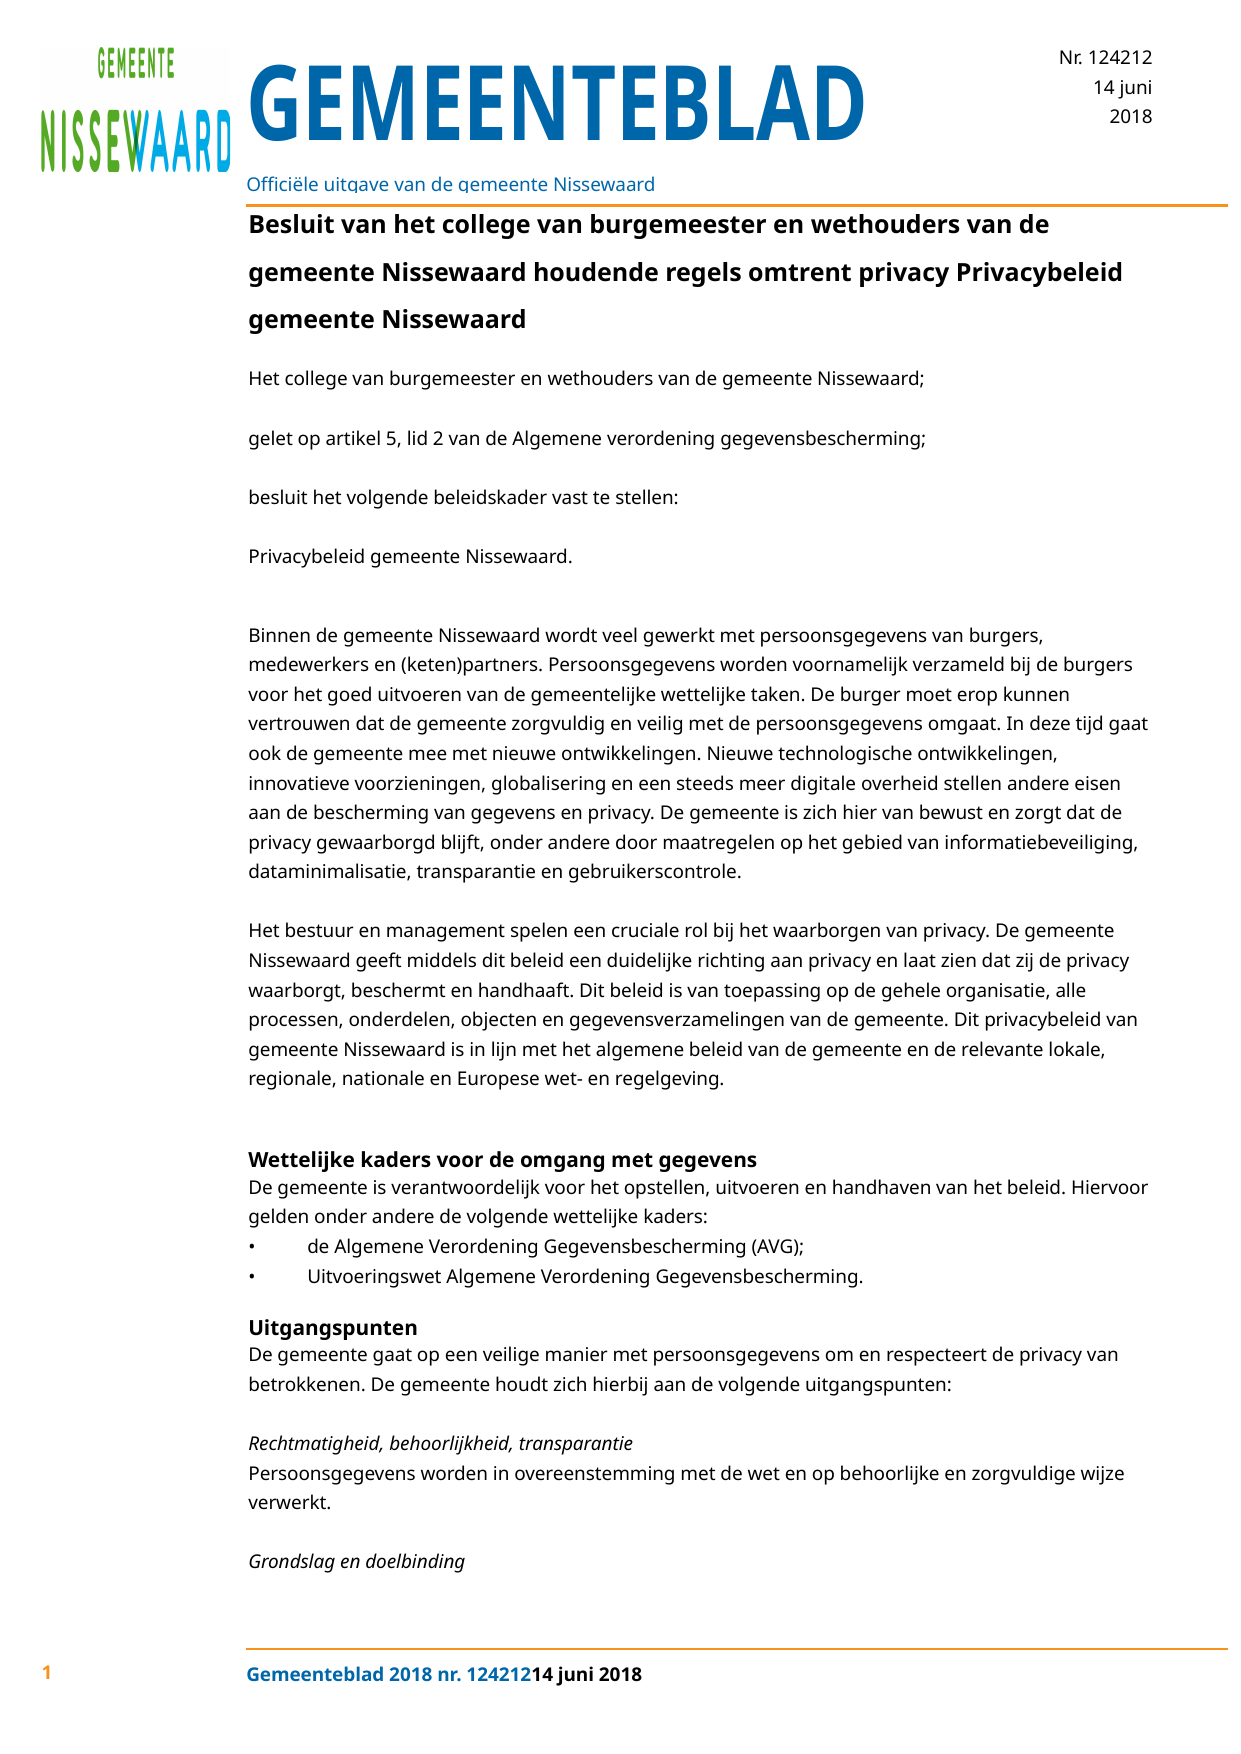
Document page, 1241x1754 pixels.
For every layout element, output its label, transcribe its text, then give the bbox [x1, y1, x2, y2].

list Uitvoeringswet Algemene Verordening Gegevensbescherming. [248, 1263, 1152, 1288]
picture [200, 151, 206, 172]
text Persoonsgegevens worden in overeenstemming met de wet en op behoorlijke en zorgvuldige wijze verwerkt. [248, 1460, 1152, 1515]
text Het bestuur en management spelen een cruciale rol bij het waarborgen van privacy. De gemeente Nissewaard geeft middels dit beleid een duidelijke richting aan privacy en laat zien dat zij de privacy waarborgt, beschermt en handhaaft. Dit beleid is van toepassing op de gehele organisatie, alle processen, onderdelen, objecten en gegevensverzamelingen van de gemeente. Dit privacybeleid van gemeente Nissewaard is in lijn met het algemene beleid van de gemeente en de relevante lokale, regionale, nationale en Europese wet- en regelgeving. [248, 918, 1152, 1091]
picture [176, 157, 187, 172]
text De gemeente gaat op een veilige manier met persoonsgegevens om en respecteert de privacy van betrokkenen. De gemeente houdt zich hierbij aan de volgende uitgangspunten: [248, 1342, 1152, 1397]
text Het college van burgemeester en wethouders van de gemeente Nissewaard; [248, 366, 1152, 391]
picture [222, 122, 227, 160]
text Grondslag en doelbinding [248, 1549, 1152, 1574]
text Rechtmatigheid, behoorlijkheid, transparantie [248, 1430, 1152, 1456]
text Uitgangspunten [248, 1313, 1152, 1342]
text Besluit van het college van burgemeester en wethouders van de gemeente Nissewaard houdende regels omtrent privacy Privacybeleid gemeente Nissewaard [248, 207, 1152, 336]
list de Algemene Verordening Gegevensbescherming (AVG); [248, 1233, 1152, 1259]
picture [41, 47, 231, 172]
text Wettelijke kaders voor de omgang met gegevens [248, 1146, 1152, 1174]
text besluit het volgende beleidskader vast te stellen: [248, 484, 1152, 509]
picture [154, 157, 165, 172]
text Privacybeleid gemeente Nissewaard. [248, 543, 1152, 569]
text gelet op artikel 5, lid 2 van de Algemene verordening gegevensbescherming; [248, 425, 1152, 450]
picture [201, 122, 206, 138]
text Binnen de gemeente Nissewaard wordt veel gewerkt met persoonsgegevens van burgers, medewerkers en (keten)partners. Persoonsgegevens worden voornamelijk verzameld bij de burgers voor het goed uitvoeren van de gemeentelijke wettelijke taken. De burger moet erop kunnen vertrouwen dat de gemeente zorgvuldig en veilig met de persoonsgegevens omgaat. In deze tijd gaat ook de gemeente mee met nieuwe ontwikkelingen. Nieuwe technologische ontwikkelingen, innovatieve voorzieningen, globalisering en een steeds meer digitale overheid stellen andere eisen aan de bescherming van gegevens en privacy. De gemeente is zich hier van bewust en zorgt dat de privacy gewaarborgd blijft, onder andere door maatregelen op het gebied van informatiebeveiliging, dataminimalisatie, transparantie en gebruikerscontrole. [248, 622, 1152, 884]
text De gemeente is verantwoordelijk voor het opstellen, uitvoeren en handhaven van het beleid. Hiervoor gelden onder andere de volgende wettelijke kaders: [248, 1174, 1152, 1229]
